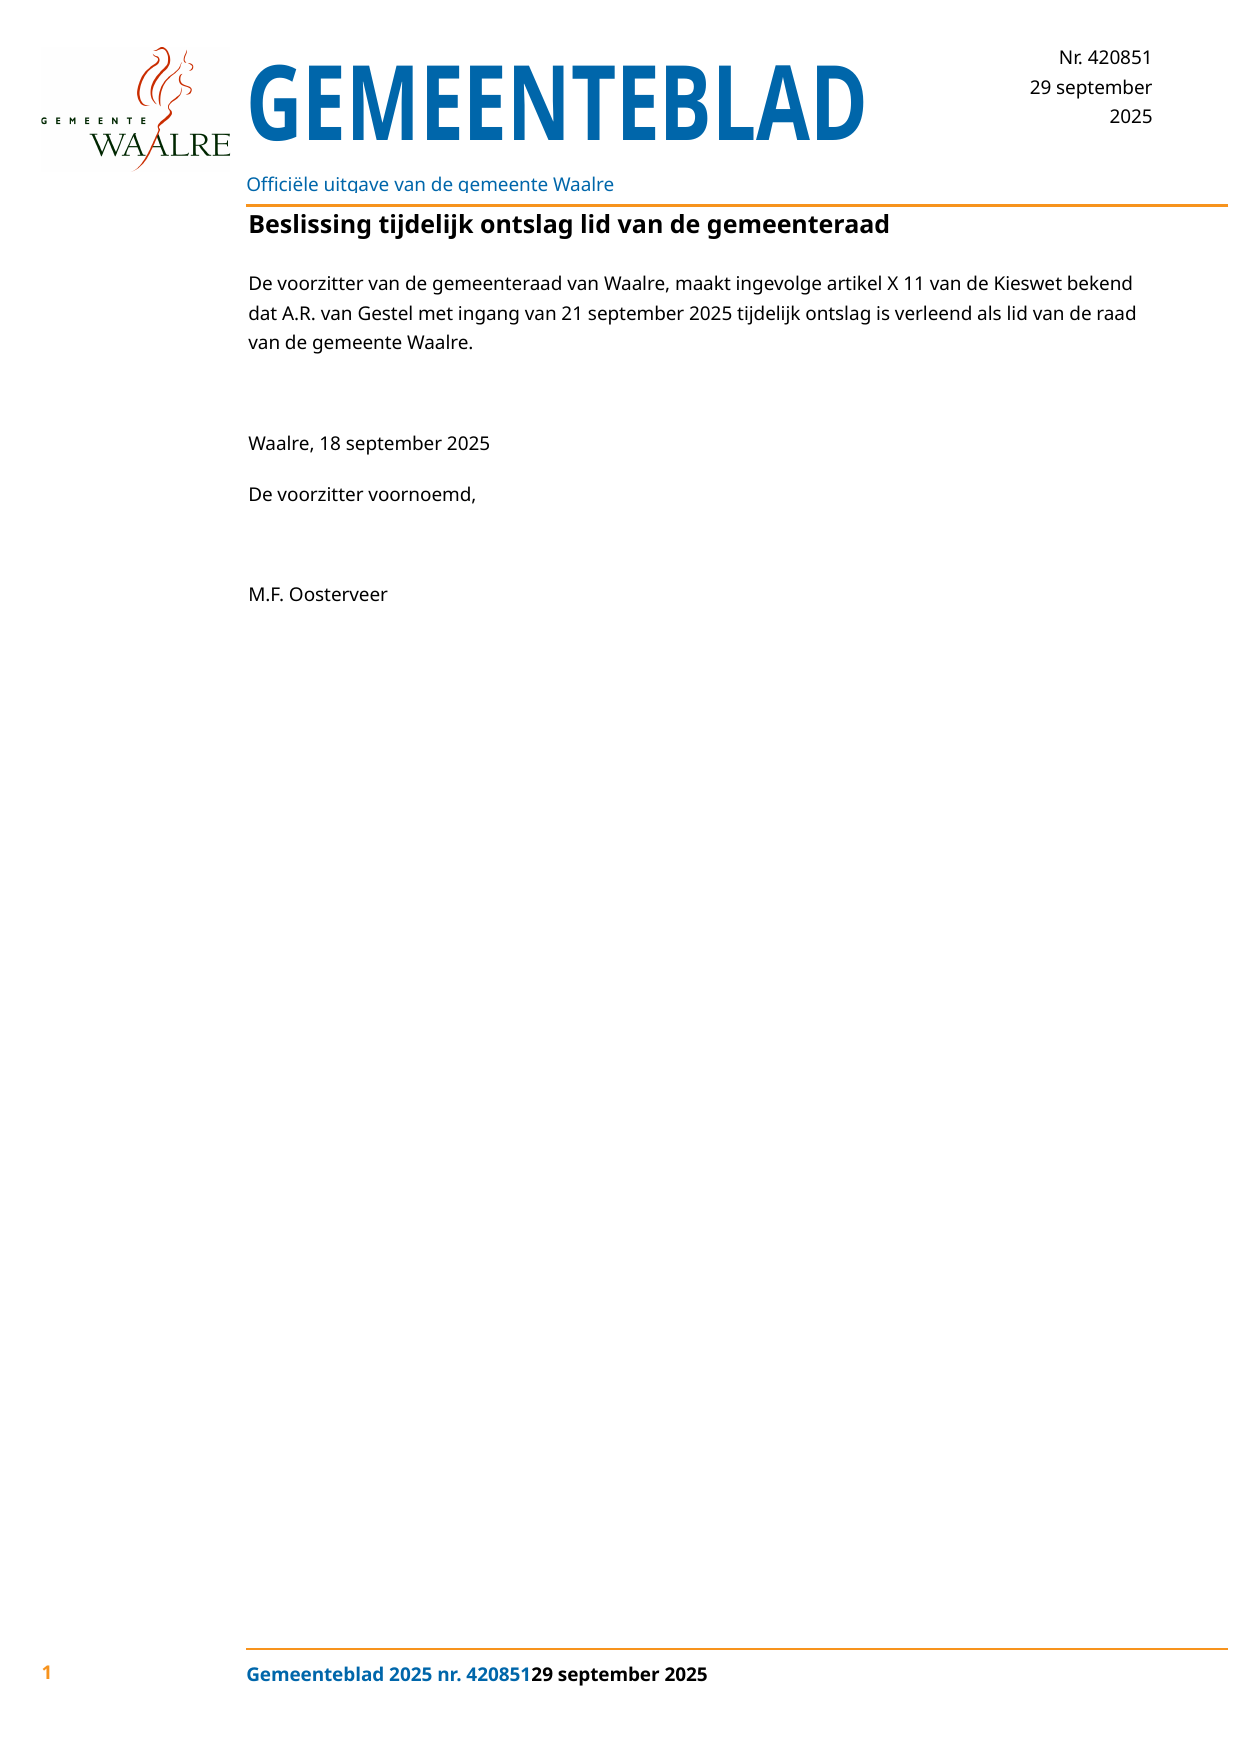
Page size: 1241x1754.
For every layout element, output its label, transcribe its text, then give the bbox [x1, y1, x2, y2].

text Beslissing tijdelijk ontslag lid van de gemeenteraad [248, 207, 1152, 241]
picture [41, 47, 231, 172]
text M.F. Oosterveer [248, 582, 1152, 607]
text Waalre, 18 september 2025 [248, 430, 1152, 456]
text De voorzitter voornoemd, [248, 481, 1152, 506]
text De voorzitter van de gemeenteraad van Waalre, maakt ingevolge artikel X 11 van de Kieswet bekend dat A.R. van Gestel met ingang van 21 september 2025 tijdelijk ontslag is verleend als lid van de raad van de gemeente Waalre. [248, 270, 1152, 355]
